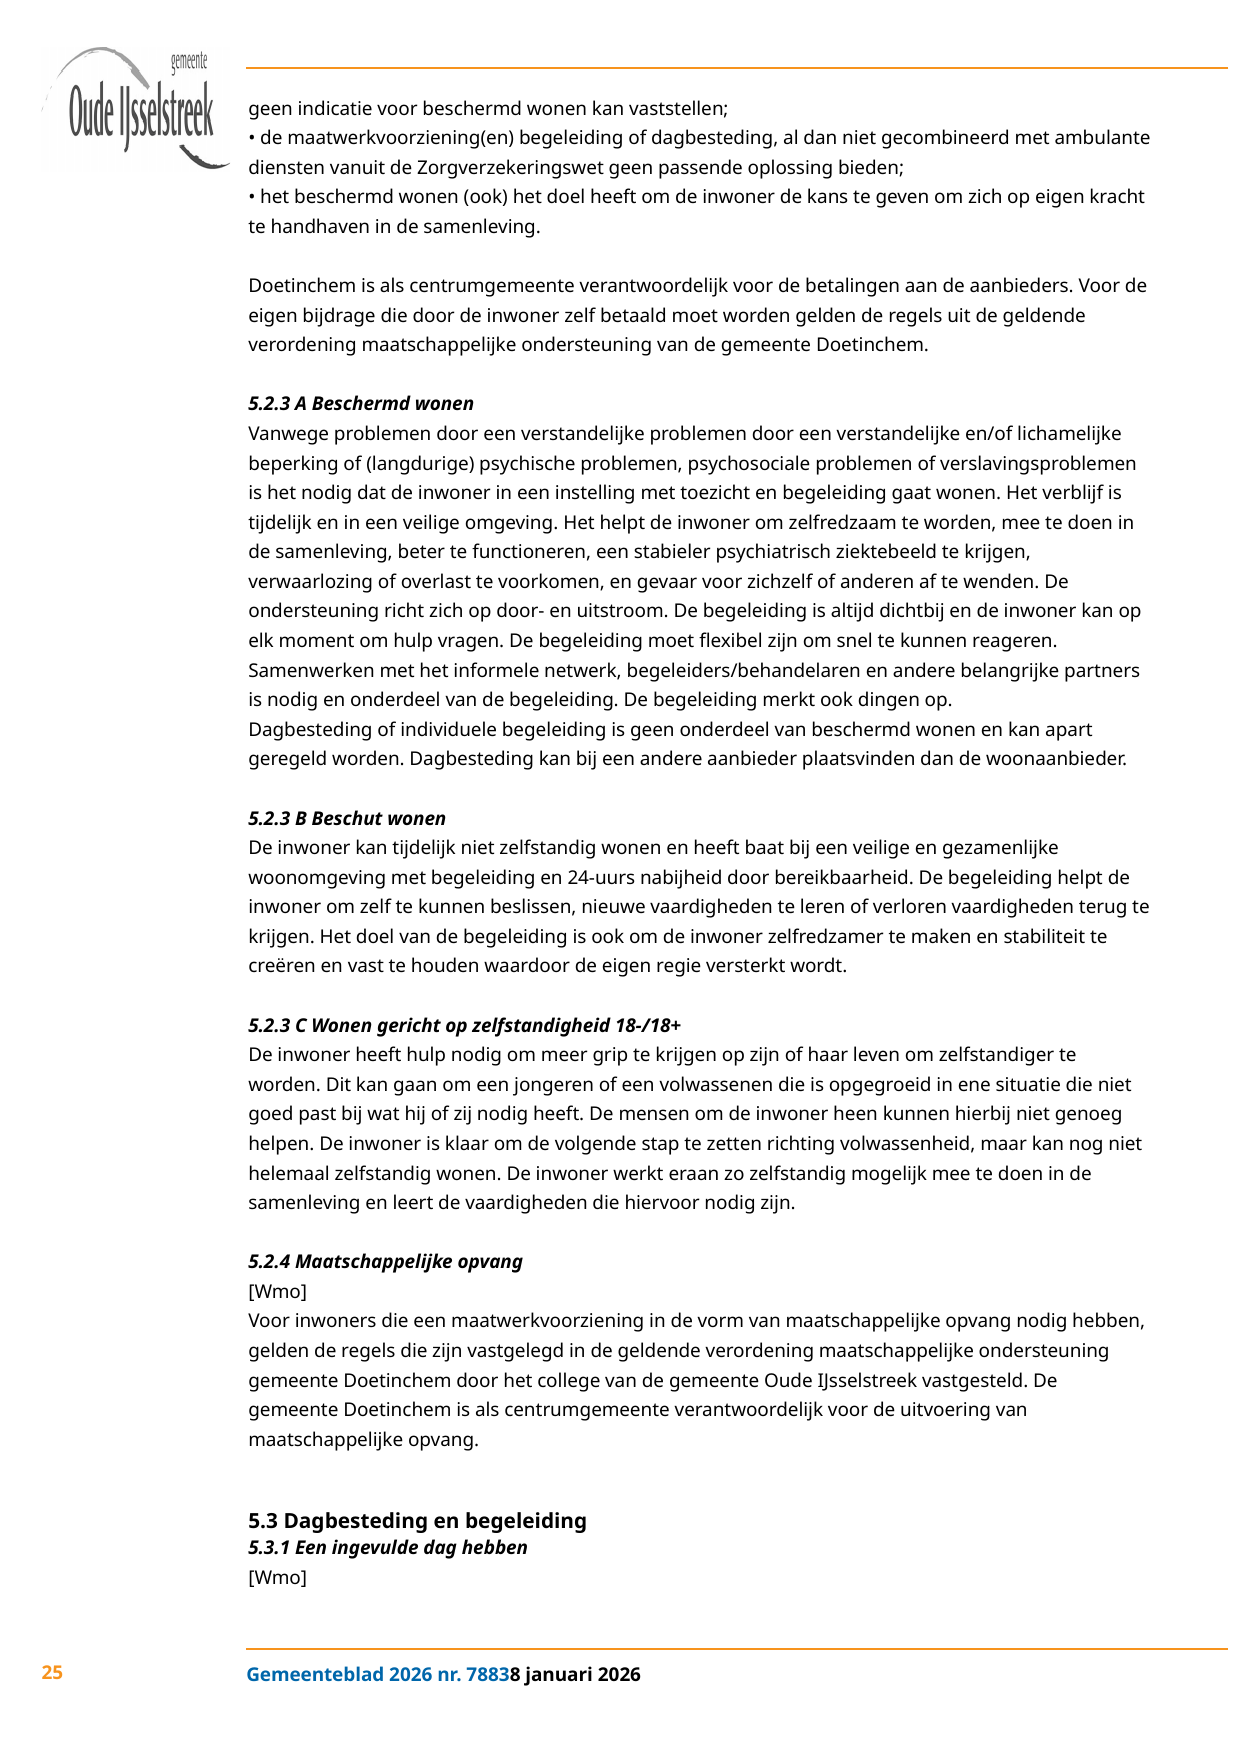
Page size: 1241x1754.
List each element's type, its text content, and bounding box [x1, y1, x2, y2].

text Doetinchem is als centrumgemeente verantwoordelijk voor de betalingen aan de aanbieders. Voor de eigen bijdrage die door de inwoner zelf betaald moet worden gelden de regels uit de geldende verordening maatschappelijke ondersteuning van de gemeente Doetinchem. [248, 272, 1152, 357]
text 5.2.3 B Beschut wonen [248, 805, 1152, 831]
text Vanwege problemen door een verstandelijke problemen door een verstandelijke en/of lichamelijke beperking of (langdurige) psychische problemen, psychosociale problemen of verslavingsproblemen is het nodig dat de inwoner in een instelling met toezicht en begeleiding gaat wonen. Het verblijf is tijdelijk en in een veilige omgeving. Het helpt de inwoner om zelfredzaam te worden, mee te doen in de samenleving, beter te functioneren, een stabieler psychiatrisch ziektebeeld te krijgen, verwaarlozing of overlast te voorkomen, en gevaar voor zichzelf of anderen af te wenden. De ondersteuning richt zich op door- en uitstroom. De begeleiding is altijd dichtbij en de inwoner kan op elk moment om hulp vragen. De begeleiding moet flexibel zijn om snel te kunnen reageren. Samenwerken met het informele netwerk, begeleiders/behandelaren en andere belangrijke partners is nodig en onderdeel van de begeleiding. De begeleiding merkt ook dingen op. [248, 420, 1152, 712]
text 5.3 Dagbesteding en begeleiding [248, 1506, 1152, 1534]
text geen indicatie voor beschermd wonen kan vaststellen; [248, 95, 1152, 121]
picture [41, 47, 231, 172]
text 5.2.3 C Wonen gericht op zelfstandigheid 18-/18+ [248, 1012, 1152, 1038]
text 5.3.1 Een ingevulde dag hebben [248, 1534, 1152, 1560]
text [Wmo] [248, 1278, 1152, 1304]
text • het beschermd wonen (ook) het doel heeft om de inwoner de kans te geven om zich op eigen kracht te handhaven in de samenleving. [248, 183, 1152, 239]
text • de maatwerkvoorziening(en) begeleiding of dagbesteding, al dan niet gecombineerd met ambulante diensten vanuit de Zorgverzekeringswet geen passende oplossing bieden; [248, 124, 1152, 180]
text De inwoner kan tijdelijk niet zelfstandig wonen en heeft baat bij een veilige en gezamenlijke woonomgeving met begeleiding en 24-uurs nabijheid door bereikbaarheid. De begeleiding helpt de inwoner om zelf te kunnen beslissen, nieuwe vaardigheden te leren of verloren vaardigheden terug te krijgen. Het doel van de begeleiding is ook om de inwoner zelfredzamer te maken en stabiliteit te creëren en vast te houden waardoor de eigen regie versterkt wordt. [248, 834, 1152, 978]
text 5.2.4 Maatschappelijke opvang [248, 1248, 1152, 1274]
text Dagbesteding of individuele begeleiding is geen onderdeel van beschermd wonen en kan apart geregeld worden. Dagbesteding kan bij een andere aanbieder plaatsvinden dan de woonaanbieder. [248, 716, 1152, 771]
text 5.2.3 A Beschermd wonen [248, 391, 1152, 416]
text Voor inwoners die een maatwerkvoorziening in de vorm van maatschappelijke opvang nodig hebben, gelden de regels die zijn vastgelegd in de geldende verordening maatschappelijke ondersteuning gemeente Doetinchem door het college van de gemeente Oude IJsselstreek vastgesteld. De gemeente Doetinchem is als centrumgemeente verantwoordelijk voor de uitvoering van maatschappelijke opvang. [248, 1308, 1152, 1452]
text De inwoner heeft hulp nodig om meer grip te krijgen op zijn of haar leven om zelfstandiger te worden. Dit kan gaan om een jongeren of een volwassenen die is opgegroeid in ene situatie die niet goed past bij wat hij of zij nodig heeft. De mensen om de inwoner heen kunnen hierbij niet genoeg helpen. De inwoner is klaar om de volgende stap te zetten richting volwassenheid, maar kan nog niet helemaal zelfstandig wonen. De inwoner werkt eraan zo zelfstandig mogelijk mee te doen in de samenleving en leert de vaardigheden die hiervoor nodig zijn. [248, 1041, 1152, 1215]
text [Wmo] [248, 1564, 1152, 1590]
